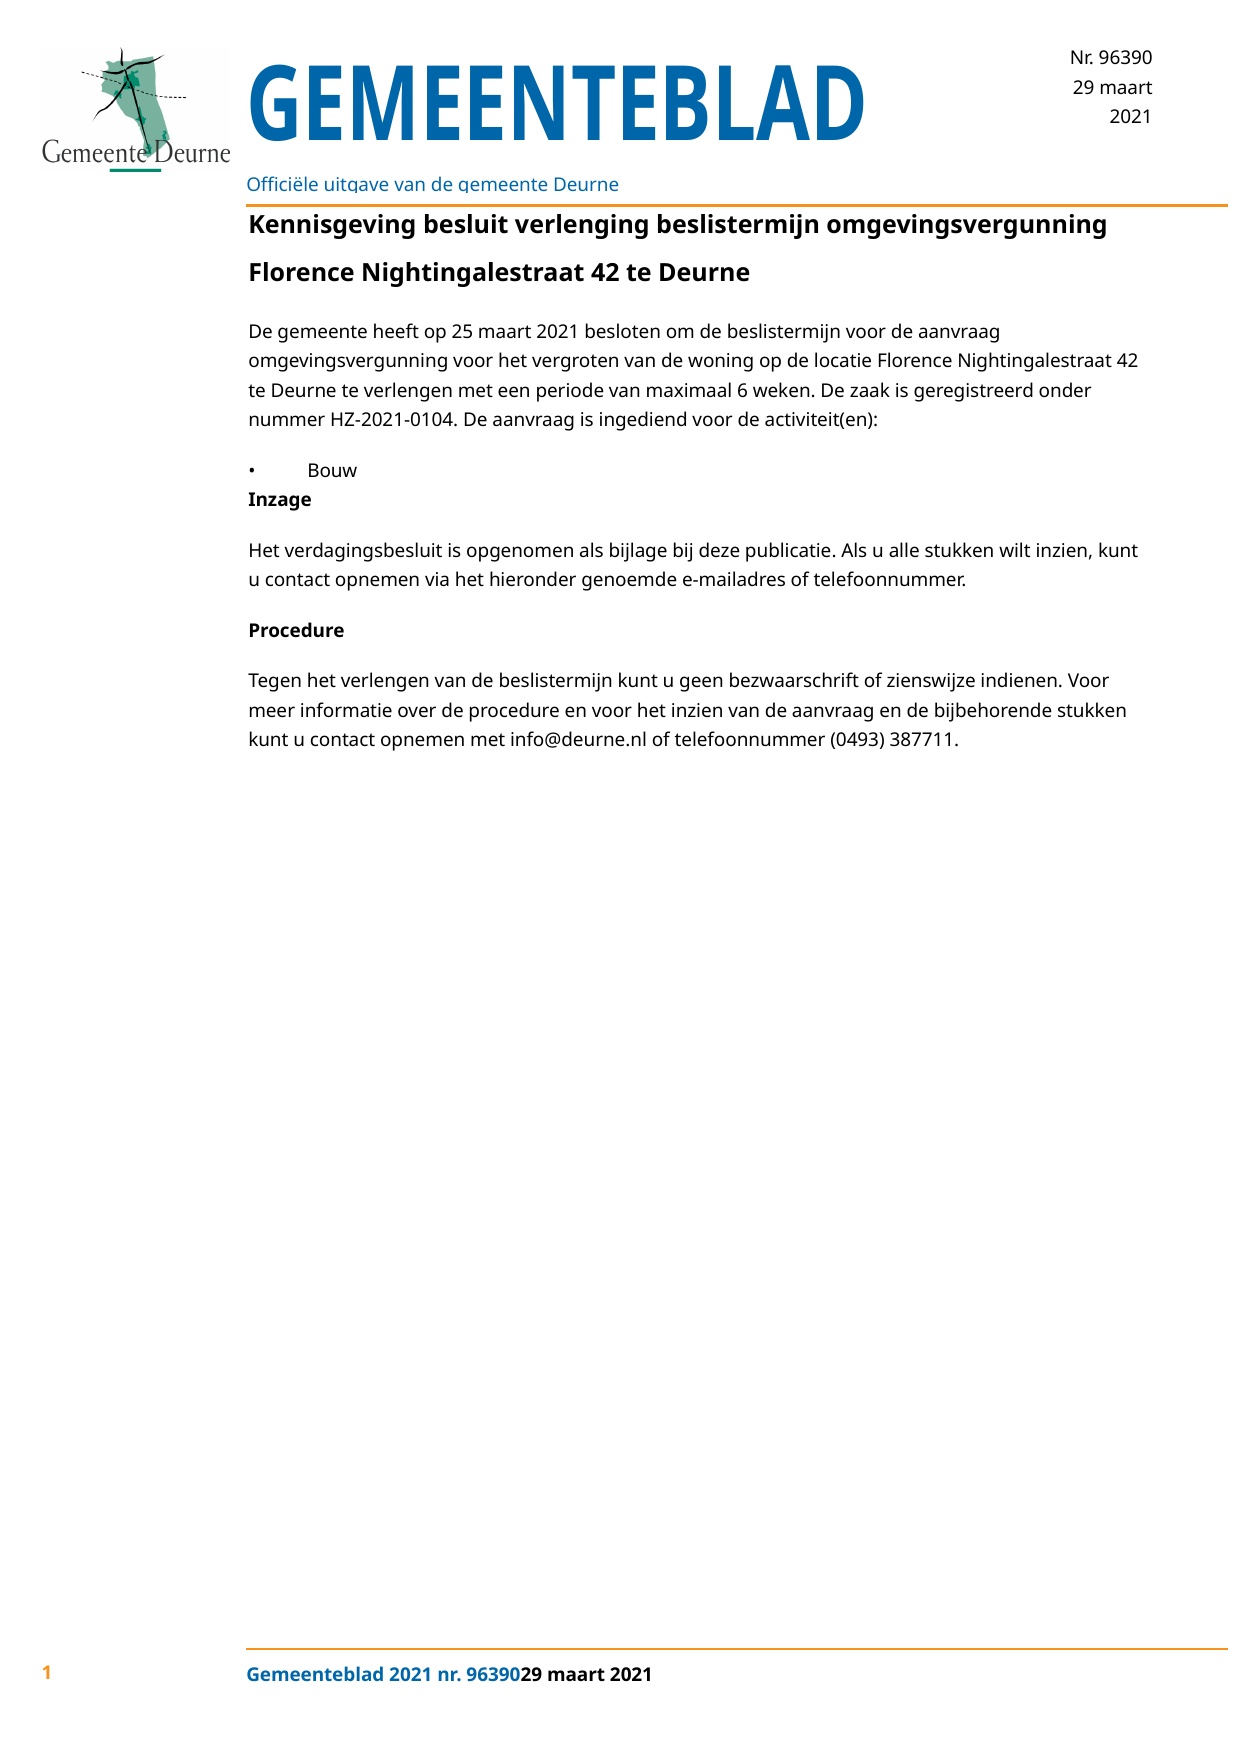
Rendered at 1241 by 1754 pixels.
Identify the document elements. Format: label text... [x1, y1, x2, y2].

text Kennisgeving besluit verlenging beslistermijn omgevingsvergunning Florence Nightingalestraat 42 te Deurne [248, 207, 1152, 288]
text Inzage [248, 487, 1152, 512]
text Procedure [248, 617, 1152, 643]
picture [41, 47, 231, 172]
text Tegen het verlengen van de beslistermijn kunt u geen bezwaarschrift of zienswijze indienen. Voor meer informatie over de procedure en voor het inzien van de aanvraag en de bijbehorende stukken kunt u contact opnemen met info@deurne.nl of telefoonnummer (0493) 387711. [248, 667, 1152, 752]
list Bouw [248, 457, 1152, 483]
text De gemeente heeft op 25 maart 2021 besloten om de beslistermijn voor de aanvraag omgevingsvergunning voor het vergroten van de woning op de locatie Florence Nightingalestraat 42 te Deurne te verlengen met een periode van maximaal 6 weken. De zaak is geregistreerd onder nummer HZ-2021-0104. De aanvraag is ingediend voor de activiteit(en): [248, 318, 1152, 432]
text Het verdagingsbesluit is opgenomen als bijlage bij deze publicatie. Als u alle stukken wilt inzien, kunt u contact opnemen via het hieronder genoemde e-mailadres of telefoonnummer. [248, 537, 1152, 592]
